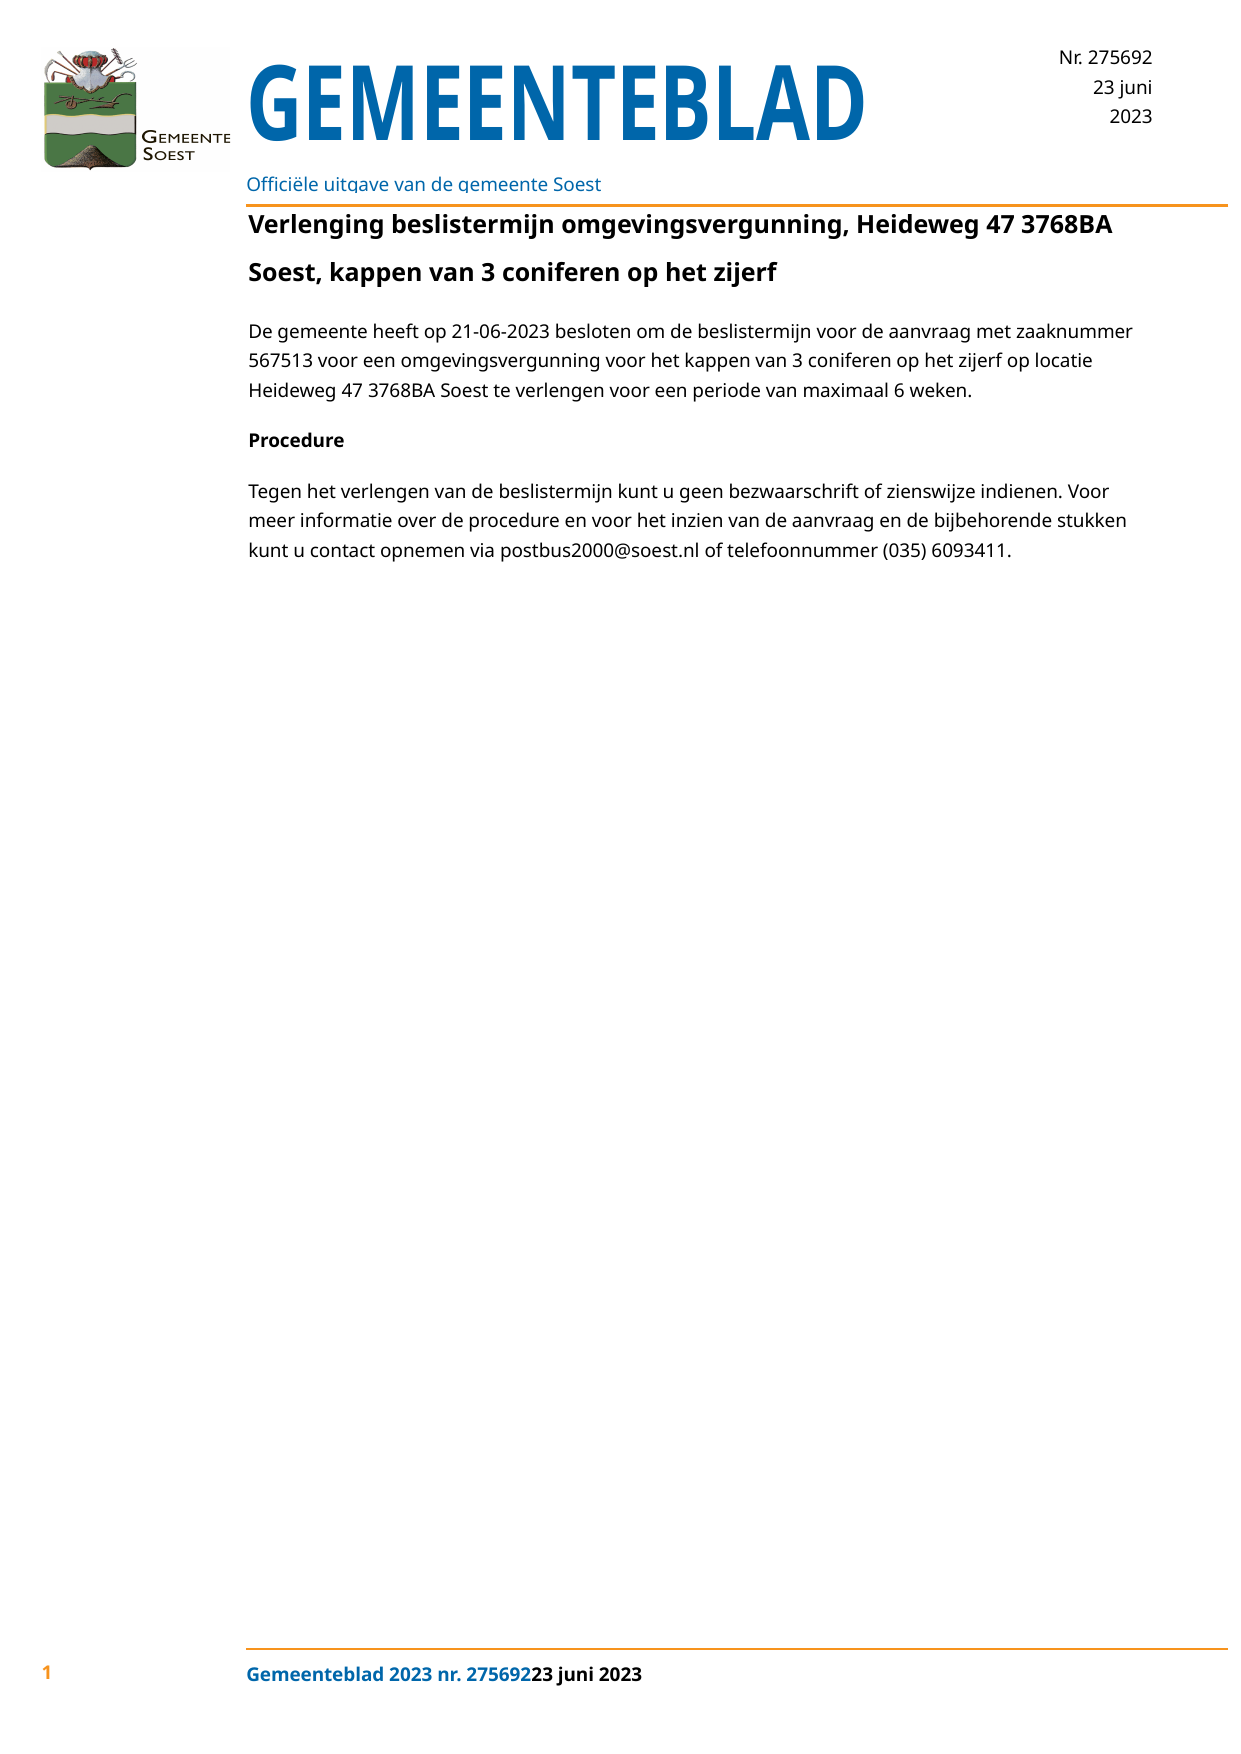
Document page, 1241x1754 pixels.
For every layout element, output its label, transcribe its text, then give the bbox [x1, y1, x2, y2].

text Tegen het verlengen van de beslistermijn kunt u geen bezwaarschrift of zienswijze indienen. Voor meer informatie over de procedure en voor het inzien van de aanvraag en de bijbehorende stukken kunt u contact opnemen via postbus2000@soest.nl of telefoonnummer (035) 6093411. [248, 478, 1152, 563]
picture [41, 47, 231, 172]
text De gemeente heeft op 21-06-2023 besloten om de beslistermijn voor de aanvraag met zaaknummer 567513 voor een omgevingsvergunning voor het kappen van 3 coniferen op het zijerf op locatie Heideweg 47 3768BA Soest te verlengen voor een periode van maximaal 6 weken. [248, 318, 1152, 403]
text Procedure [248, 427, 1152, 453]
text Verlenging beslistermijn omgevingsvergunning, Heideweg 47 3768BA Soest, kappen van 3 coniferen op het zijerf [248, 207, 1152, 288]
